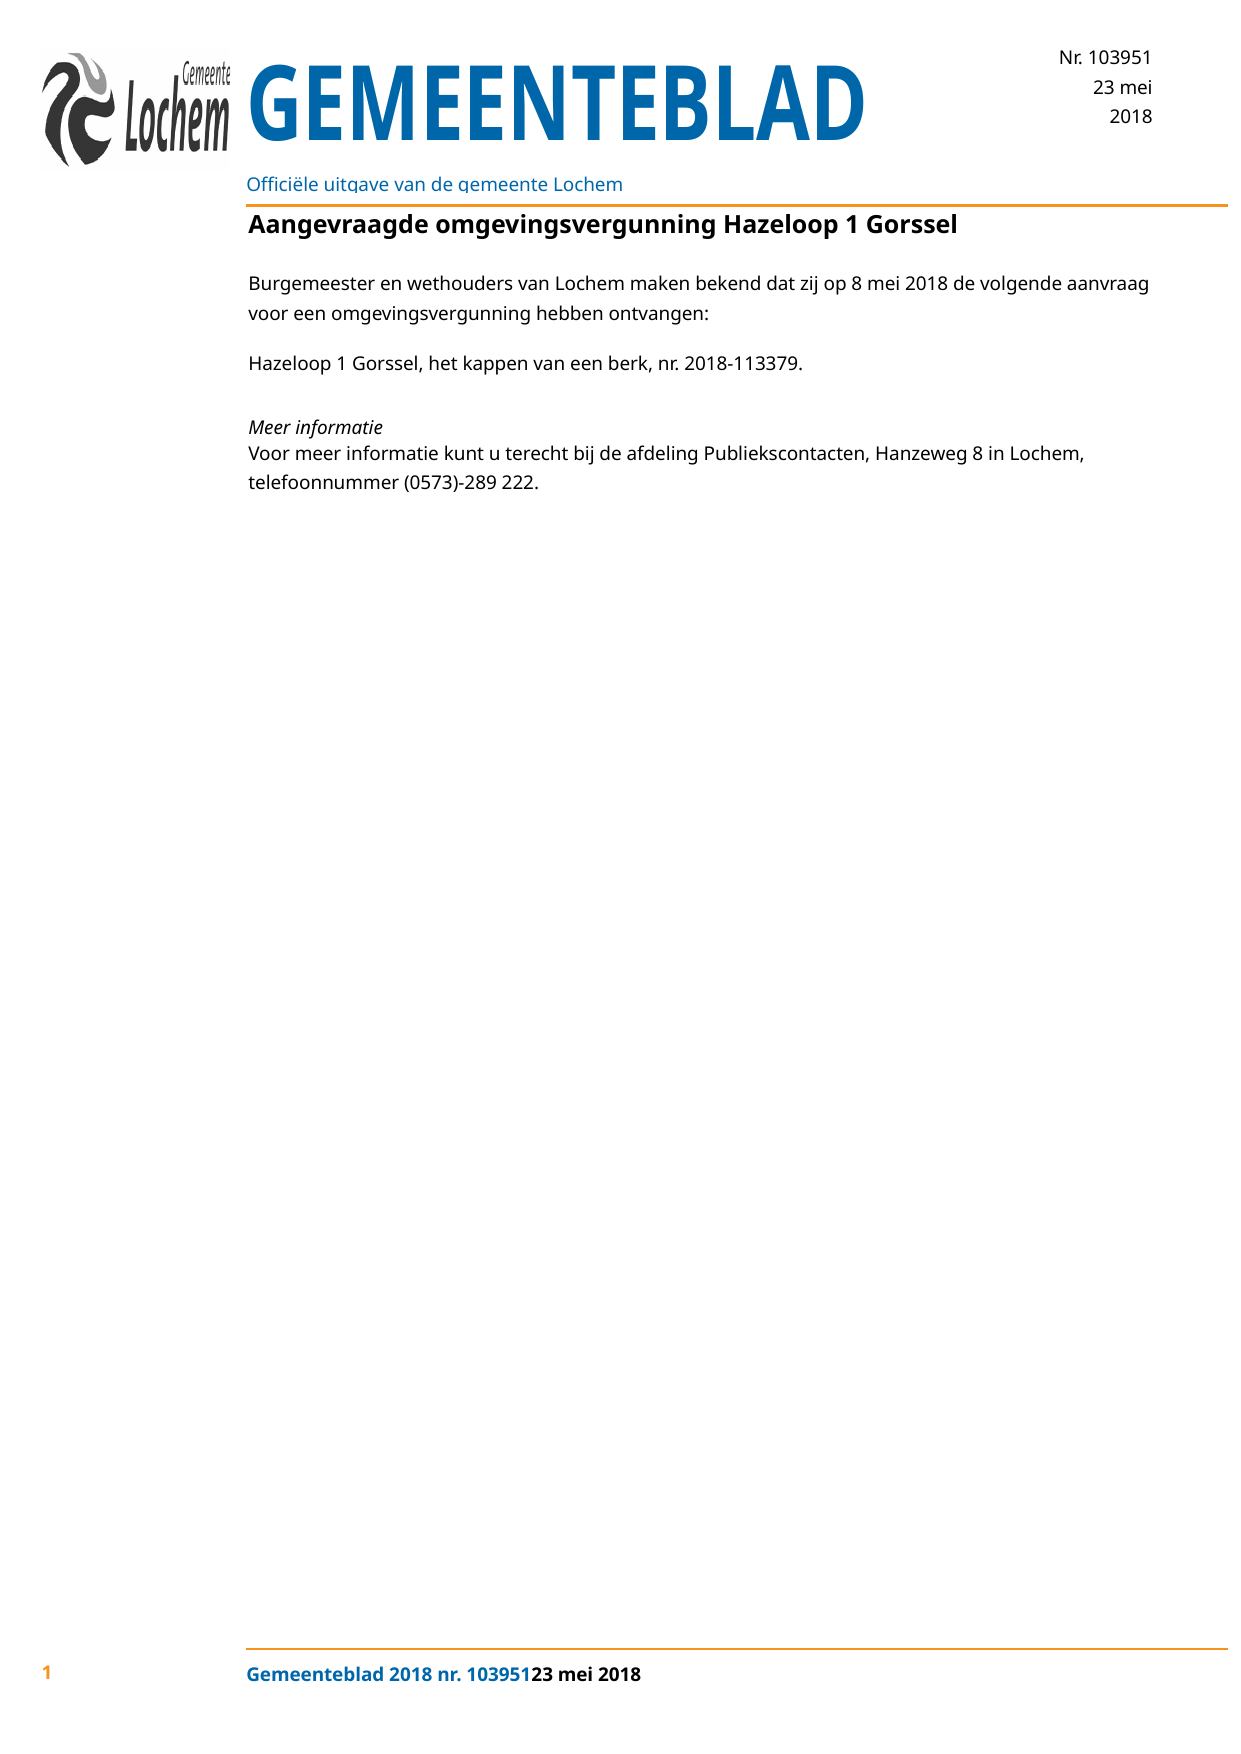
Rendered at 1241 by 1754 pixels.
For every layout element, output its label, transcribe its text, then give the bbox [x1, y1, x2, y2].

text Hazeloop 1 Gorssel, het kappen van een berk, nr. 2018-113379. [248, 350, 1152, 376]
text Aangevraagde omgevingsvergunning Hazeloop 1 Gorssel [248, 207, 1152, 241]
text Burgemeester en wethouders van Lochem maken bekend dat zij op 8 mei 2018 de volgende aanvraag voor een omgevingsvergunning hebben ontvangen: [248, 270, 1152, 326]
picture [41, 47, 231, 172]
text Meer informatie [248, 414, 1152, 440]
text Voor meer informatie kunt u terecht bij de afdeling Publiekscontacten, Hanzeweg 8 in Lochem, telefoonnummer (0573)-289 222. [248, 440, 1152, 495]
